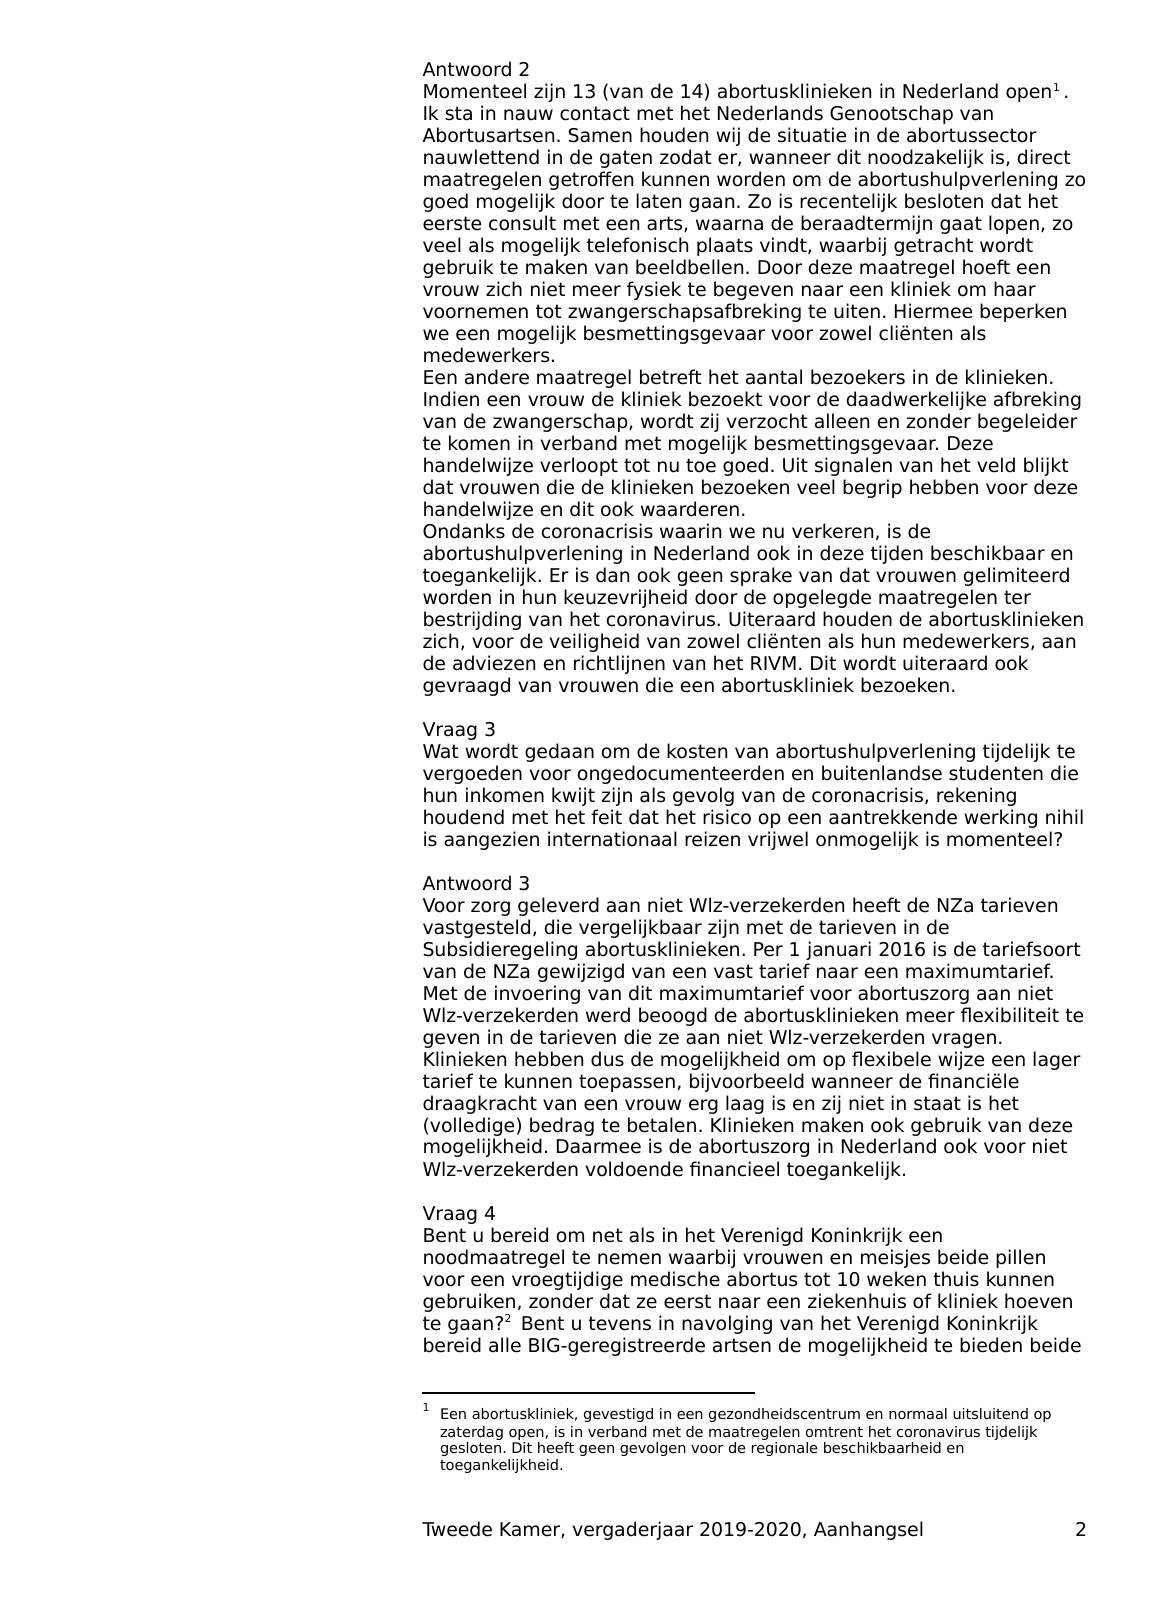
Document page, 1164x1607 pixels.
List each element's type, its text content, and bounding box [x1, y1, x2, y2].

text Ondanks de coronacrisis waarin we nu verkeren, is de abortushulpverlening in Nederland ook in deze tijden beschikbaar en toegankelijk. Er is dan ook geen sprake van dat vrouwen gelimiteerd worden in hun keuzevrijheid door de opgelegde maatregelen ter bestrijding van het coronavirus. Uiteraard houden de abortusklinieken zich, voor de veiligheid van zowel cliënten als hun medewerkers, aan de adviezen en richtlijnen van het RIVM. Dit wordt uiteraard ook gevraagd van vrouwen die een abortuskliniek bezoeken. [422, 521, 1087, 696]
text Antwoord 2 [422, 59, 1087, 81]
text Een andere maatregel betreft het aantal bezoekers in de klinieken. Indien een vrouw de kliniek bezoekt voor de daadwerkelijke afbreking van de zwangerschap, wordt zij verzocht alleen en zonder begeleider te komen in verband met mogelijk besmettingsgevaar. Deze handelwijze verloopt tot nu toe goed. Uit signalen van het veld blijkt dat vrouwen die de klinieken bezoeken veel begrip hebben voor deze handelwijze en dit ook waarderen. [422, 367, 1087, 521]
text Antwoord 3 [422, 873, 1087, 895]
text Vraag 4 [422, 1203, 1087, 1224]
text Vraag 3 [422, 719, 1087, 741]
text Een abortuskliniek, gevestigd in een gezondheidscentrum en normaal uitsluitend op zaterdag open, is in verband met de maatregelen omtrent het coronavirus tijdelijk gesloten. Dit heeft geen gevolgen voor de regionale beschikbaarheid en toegankelijkheid. [422, 1402, 1087, 1474]
text Voor zorg geleverd aan niet Wlz-verzekerden heeft de NZa tarieven vastgesteld, die vergelijkbaar zijn met de tarieven in de Subsidieregeling abortusklinieken. Per 1 januari 2016 is de tariefsoort van de NZa gewijzigd van een vast tarief naar een maximumtarief. Met de invoering van dit maximumtarief voor abortuszorg aan niet Wlz-verzekerden werd beoogd de abortusklinieken meer flexibiliteit te geven in de tarieven die ze aan niet Wlz-verzekerden vragen. Klinieken hebben dus de mogelijkheid om op flexibele wijze een lager tarief te kunnen toepassen, bijvoorbeeld wanneer de financiële draagkracht van een vrouw erg laag is en zij niet in staat is het (volledige) bedrag te betalen. Klinieken maken ook gebruik van deze mogelijkheid. Daarmee is de abortuszorg in Nederland ook voor niet Wlz-verzekerden voldoende financieel toegankelijk. [422, 895, 1087, 1180]
text Wat wordt gedaan om de kosten van abortushulpverlening tijdelijk te vergoeden voor ongedocumenteerden en buitenlandse studenten die hun inkomen kwijt zijn als gevolg van de coronacrisis, rekening houdend met het feit dat het risico op een aantrekkende werking nihil is aangezien internationaal reizen vrijwel onmogelijk is momenteel? [422, 741, 1087, 851]
text Momenteel zijn 13 (van de 14) abortusklinieken in Nederland open. Ik sta in nauw contact met het Nederlands Genootschap van Abortusartsen. Samen houden wij de situatie in de abortussector nauwlettend in de gaten zodat er, wanneer dit noodzakelijk is, direct maatregelen getroffen kunnen worden om de abortushulpverlening zo goed mogelijk door te laten gaan. Zo is recentelijk besloten dat het eerste consult met een arts, waarna de beraadtermijn gaat lopen, zo veel als mogelijk telefonisch plaats vindt, waarbij getracht wordt gebruik te maken van beeldbellen. Door deze maatregel hoeft een vrouw zich niet meer fysiek te begeven naar een kliniek om haar voornemen tot zwangerschapsafbreking te uiten. Hiermee beperken we een mogelijk besmettingsgevaar voor zowel cliënten als medewerkers. [422, 81, 1087, 367]
text Bent u bereid om net als in het Verenigd Koninkrijk een noodmaatregel te nemen waarbij vrouwen en meisjes beide pillen voor een vroegtijdige medische abortus tot 10 weken thuis kunnen gebruiken, zonder dat ze eerst naar een ziekenhuis of kliniek hoeven te gaan? Bent u tevens in navolging van het Verenigd Koninkrijk bereid alle BIG-geregistreerde artsen de mogelijkheid te bieden beide [422, 1224, 1087, 1356]
